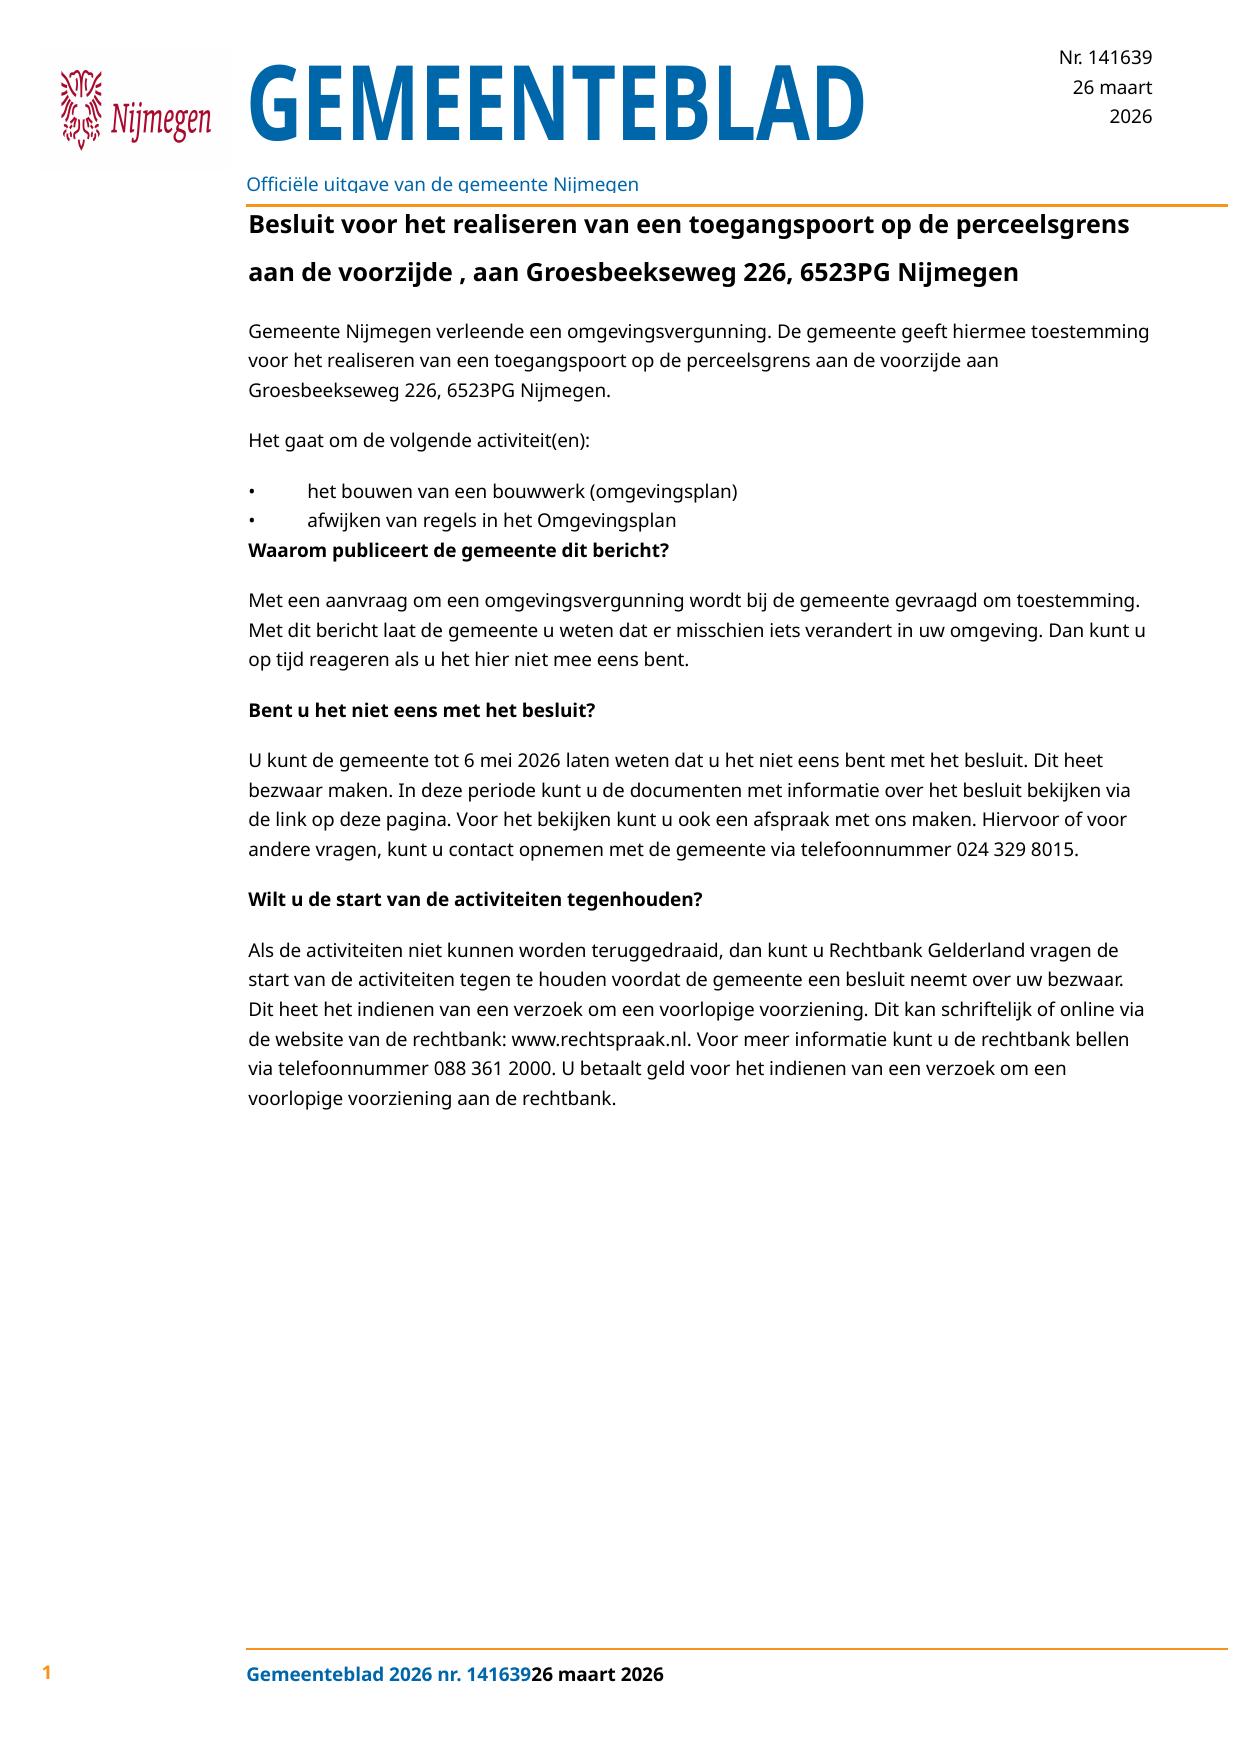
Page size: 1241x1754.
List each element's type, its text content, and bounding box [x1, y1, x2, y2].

text Het gaat om de volgende activiteit(en): [248, 427, 1152, 453]
text Besluit voor het realiseren van een toegangspoort op de perceelsgrens aan de voorzijde , aan Groesbeekseweg 226, 6523PG Nijmegen [248, 207, 1152, 288]
text Als de activiteiten niet kunnen worden teruggedraaid, dan kunt u Rechtbank Gelderland vragen de start van de activiteiten tegen te houden voordat de gemeente een besluit neemt over uw bezwaar. Dit heet het indienen van een verzoek om een voorlopige voorziening. Dit kan schriftelijk of online via de website van de rechtbank: www.rechtspraak.nl. Voor meer informatie kunt u de rechtbank bellen via telefoonnummer 088 361 2000. U betaalt geld voor het indienen van een verzoek om een voorlopige voorziening aan de rechtbank. [248, 937, 1152, 1111]
list afwijken van regels in het Omgevingsplan [248, 507, 1152, 533]
text Gemeente Nijmegen verleende een omgevingsvergunning. De gemeente geeft hiermee toestemming voor het realiseren van een toegangspoort op de perceelsgrens aan de voorzijde aan Groesbeekseweg 226, 6523PG Nijmegen. [248, 318, 1152, 403]
text Met een aanvraag om een omgevingsvergunning wordt bij de gemeente gevraagd om toestemming. Met dit bericht laat de gemeente u weten dat er misschien iets verandert in uw omgeving. Dan kunt u op tijd reageren als u het hier niet mee eens bent. [248, 587, 1152, 672]
list het bouwen van een bouwwerk (omgevingsplan) [248, 478, 1152, 504]
text U kunt de gemeente tot 6 mei 2026 laten weten dat u het niet eens bent met het besluit. Dit heet bezwaar maken. In deze periode kunt u de documenten met informatie over het besluit bekijken via de link op deze pagina. Voor het bekijken kunt u ook een afspraak met ons maken. Hiervoor of voor andere vragen, kunt u contact opnemen met de gemeente via telefoonnummer 024 329 8015. [248, 747, 1152, 862]
text Waarom publiceert de gemeente dit bericht? [248, 537, 1152, 563]
text Bent u het niet eens met het besluit? [248, 697, 1152, 723]
text Wilt u de start van de activiteiten tegenhouden? [248, 887, 1152, 912]
picture [41, 47, 231, 172]
